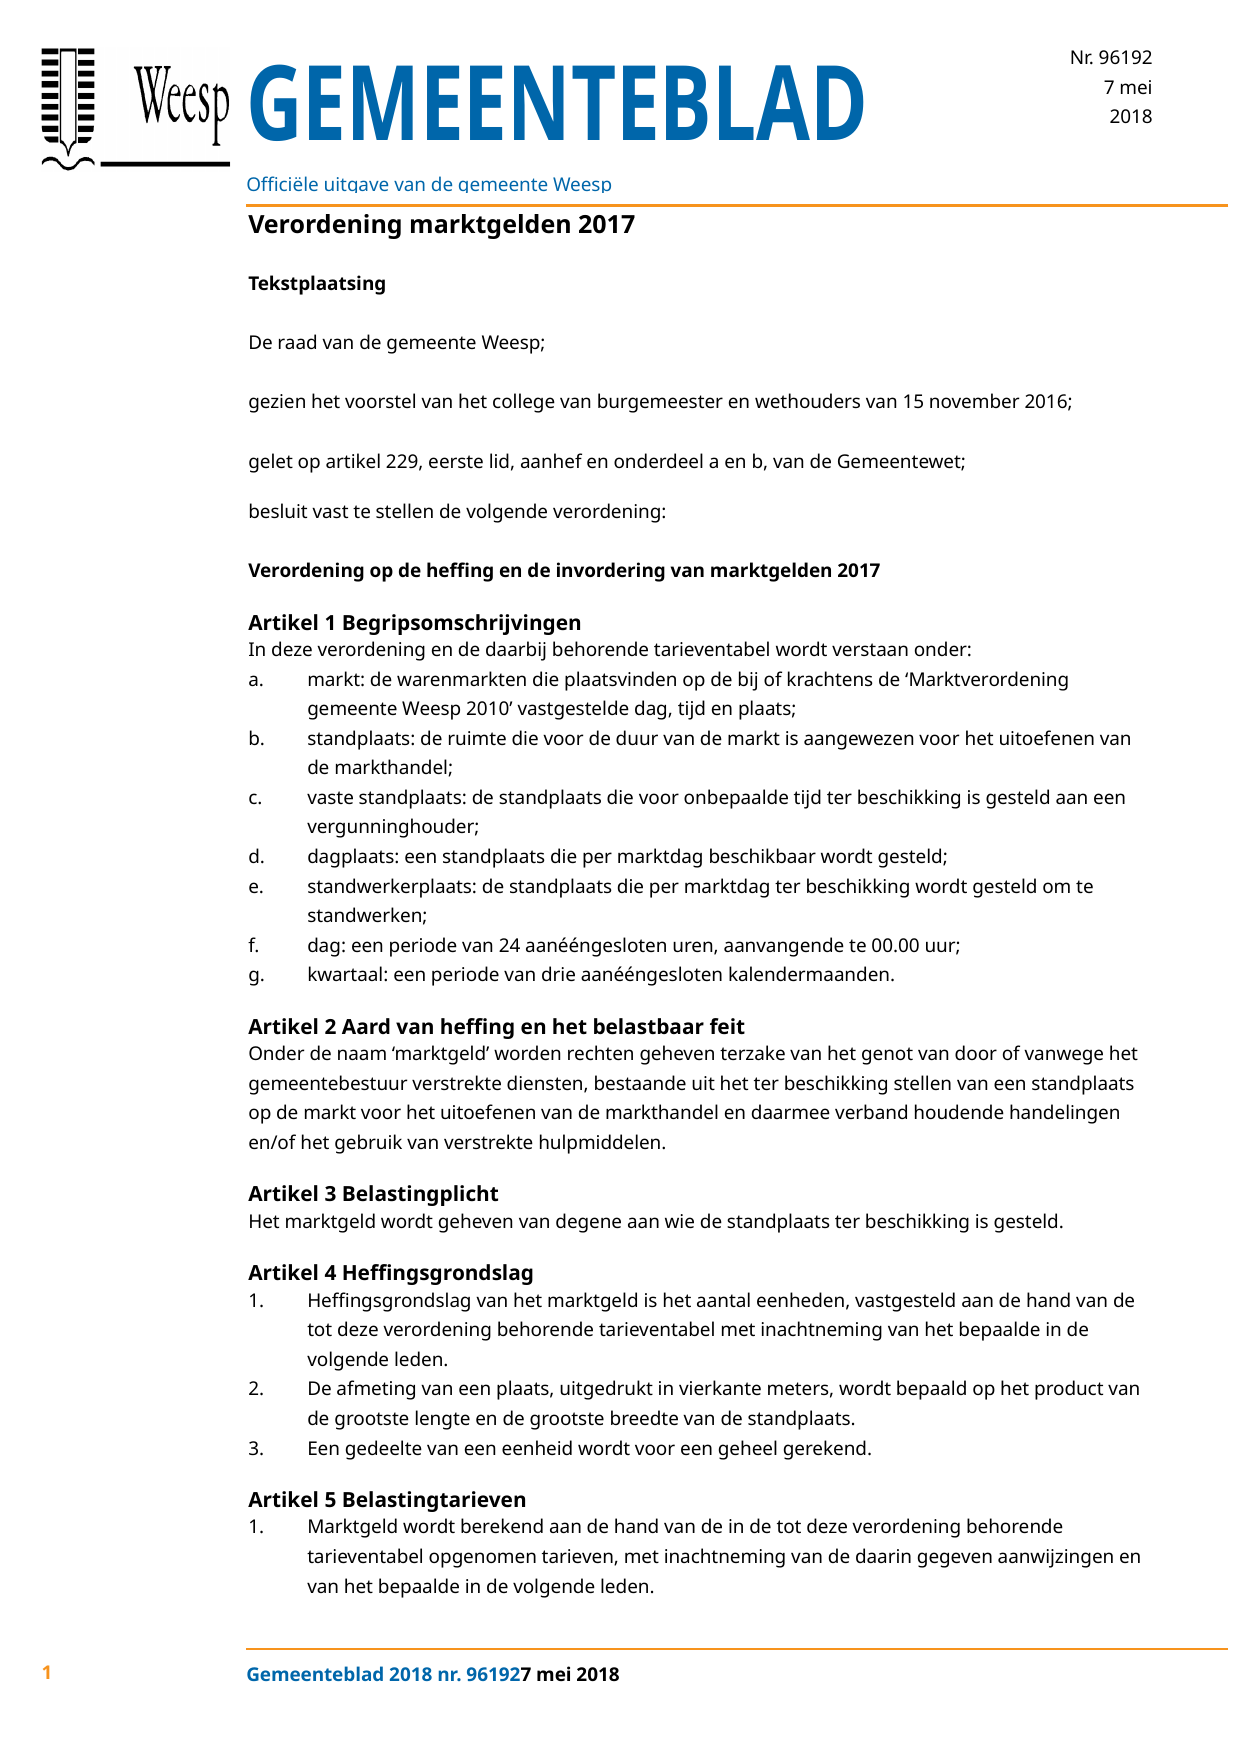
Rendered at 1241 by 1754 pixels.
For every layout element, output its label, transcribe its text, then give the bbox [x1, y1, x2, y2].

text De raad van de gemeente Weesp; [248, 329, 1152, 355]
text Artikel 3 Belastingplicht [248, 1179, 1152, 1208]
text Artikel 1 Begripsomschrijvingen [248, 608, 1152, 636]
list dag: een periode van 24 aanééngesloten uren, aanvangende te 00.00 uur; [248, 932, 1152, 958]
list markt: de warenmarkten die plaatsvinden op de bij of krachtens de ‘Marktverordening gemeente Weesp 2010’ vastgestelde dag, tijd en plaats; [248, 666, 1152, 721]
list standwerkerplaats: de standplaats die per marktdag ter beschikking wordt gesteld om te standwerken; [248, 873, 1152, 928]
list kwartaal: een periode van drie aanééngesloten kalendermaanden. [248, 962, 1152, 987]
text Onder de naam ‘marktgeld’ worden rechten geheven terzake van het genot van door of vanwege het gemeentebestuur verstrekte diensten, bestaande uit het ter beschikking stellen van een standplaats op de markt voor het uitoefenen van de markthandel en daarmee verband houdende handelingen en/of het gebruik van verstrekte hulpmiddelen. [248, 1040, 1152, 1155]
list Heffingsgrondslag van het marktgeld is het aantal eenheden, vastgesteld aan de hand van de tot deze verordening behorende tarieventabel met inachtneming van het bepaalde in de volgende leden. [248, 1287, 1152, 1372]
text Artikel 4 Heffingsgrondslag [248, 1258, 1152, 1287]
list Marktgeld wordt berekend aan de hand van de in de tot deze verordening behorende tarieventabel opgenomen tarieven, met inachtneming van de daarin gegeven aanwijzingen en van het bepaalde in de volgende leden. [248, 1514, 1152, 1598]
list De afmeting van een plaats, uitgedrukt in vierkante meters, wordt bepaald op het product van de grootste lengte en de grootste breedte van de standplaats. [248, 1376, 1152, 1431]
text Verordening op de heffing en de invordering van marktgelden 2017 [248, 557, 1152, 583]
list Een gedeelte van een eenheid wordt voor een geheel gerekend. [248, 1435, 1152, 1461]
text In deze verordening en de daarbij behorende tarieventabel wordt verstaan onder: [248, 636, 1152, 662]
text besluit vast te stellen de volgende verordening: [248, 498, 1152, 524]
text Het marktgeld wordt geheven van degene aan wie de standplaats ter beschikking is gesteld. [248, 1208, 1152, 1234]
text Verordening marktgelden 2017 [248, 207, 1152, 241]
text Artikel 2 Aard van heffing en het belastbaar feit [248, 1012, 1152, 1040]
list dagplaats: een standplaats die per marktdag beschikbaar wordt gesteld; [248, 843, 1152, 869]
text gelet op artikel 229, eerste lid, aanhef en onderdeel a en b, van de Gemeentewet; [248, 448, 1152, 473]
text Tekstplaatsing [248, 270, 1152, 296]
list standplaats: de ruimte die voor de duur van de markt is aangewezen voor het uitoefenen van de markthandel; [248, 725, 1152, 780]
list vaste standplaats: de standplaats die voor onbepaalde tijd ter beschikking is gesteld aan een vergunninghouder; [248, 784, 1152, 839]
text gezien het voorstel van het college van burgemeester en wethouders van 15 november 2016; [248, 389, 1152, 414]
text Artikel 5 Belastingtarieven [248, 1485, 1152, 1514]
picture [41, 47, 231, 172]
